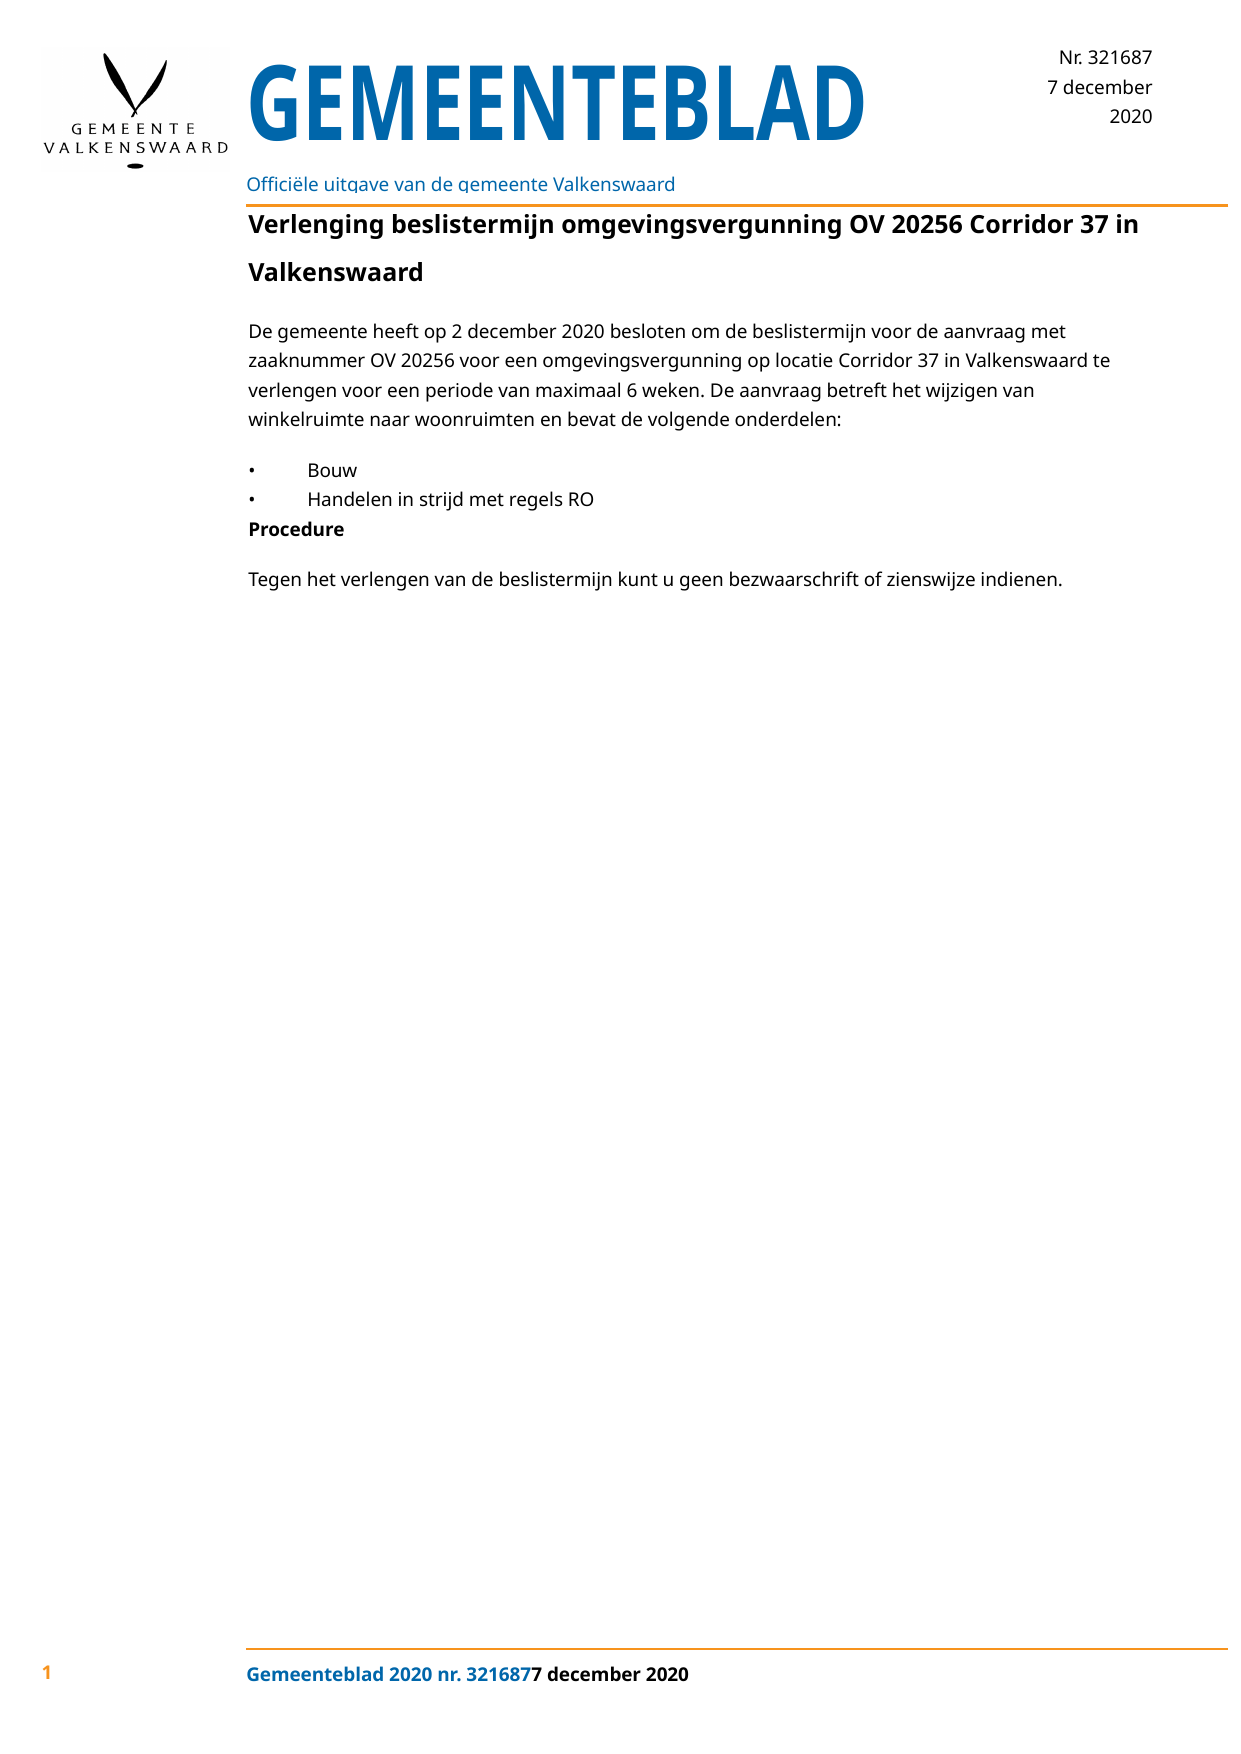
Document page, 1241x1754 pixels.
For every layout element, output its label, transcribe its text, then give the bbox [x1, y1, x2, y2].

picture [41, 47, 231, 172]
list Handelen in strijd met regels RO [248, 487, 1152, 512]
text Tegen het verlengen van de beslistermijn kunt u geen bezwaarschrift of zienswijze indienen. [248, 567, 1152, 592]
list Bouw [248, 457, 1152, 483]
text Verlenging beslistermijn omgevingsvergunning OV 20256 Corridor 37 in Valkenswaard [248, 207, 1152, 288]
text De gemeente heeft op 2 december 2020 besloten om de beslistermijn voor de aanvraag met zaaknummer OV 20256 voor een omgevingsvergunning op locatie Corridor 37 in Valkenswaard te verlengen voor een periode van maximaal 6 weken. De aanvraag betreft het wijzigen van winkelruimte naar woonruimten en bevat de volgende onderdelen: [248, 318, 1152, 432]
text Procedure [248, 516, 1152, 542]
